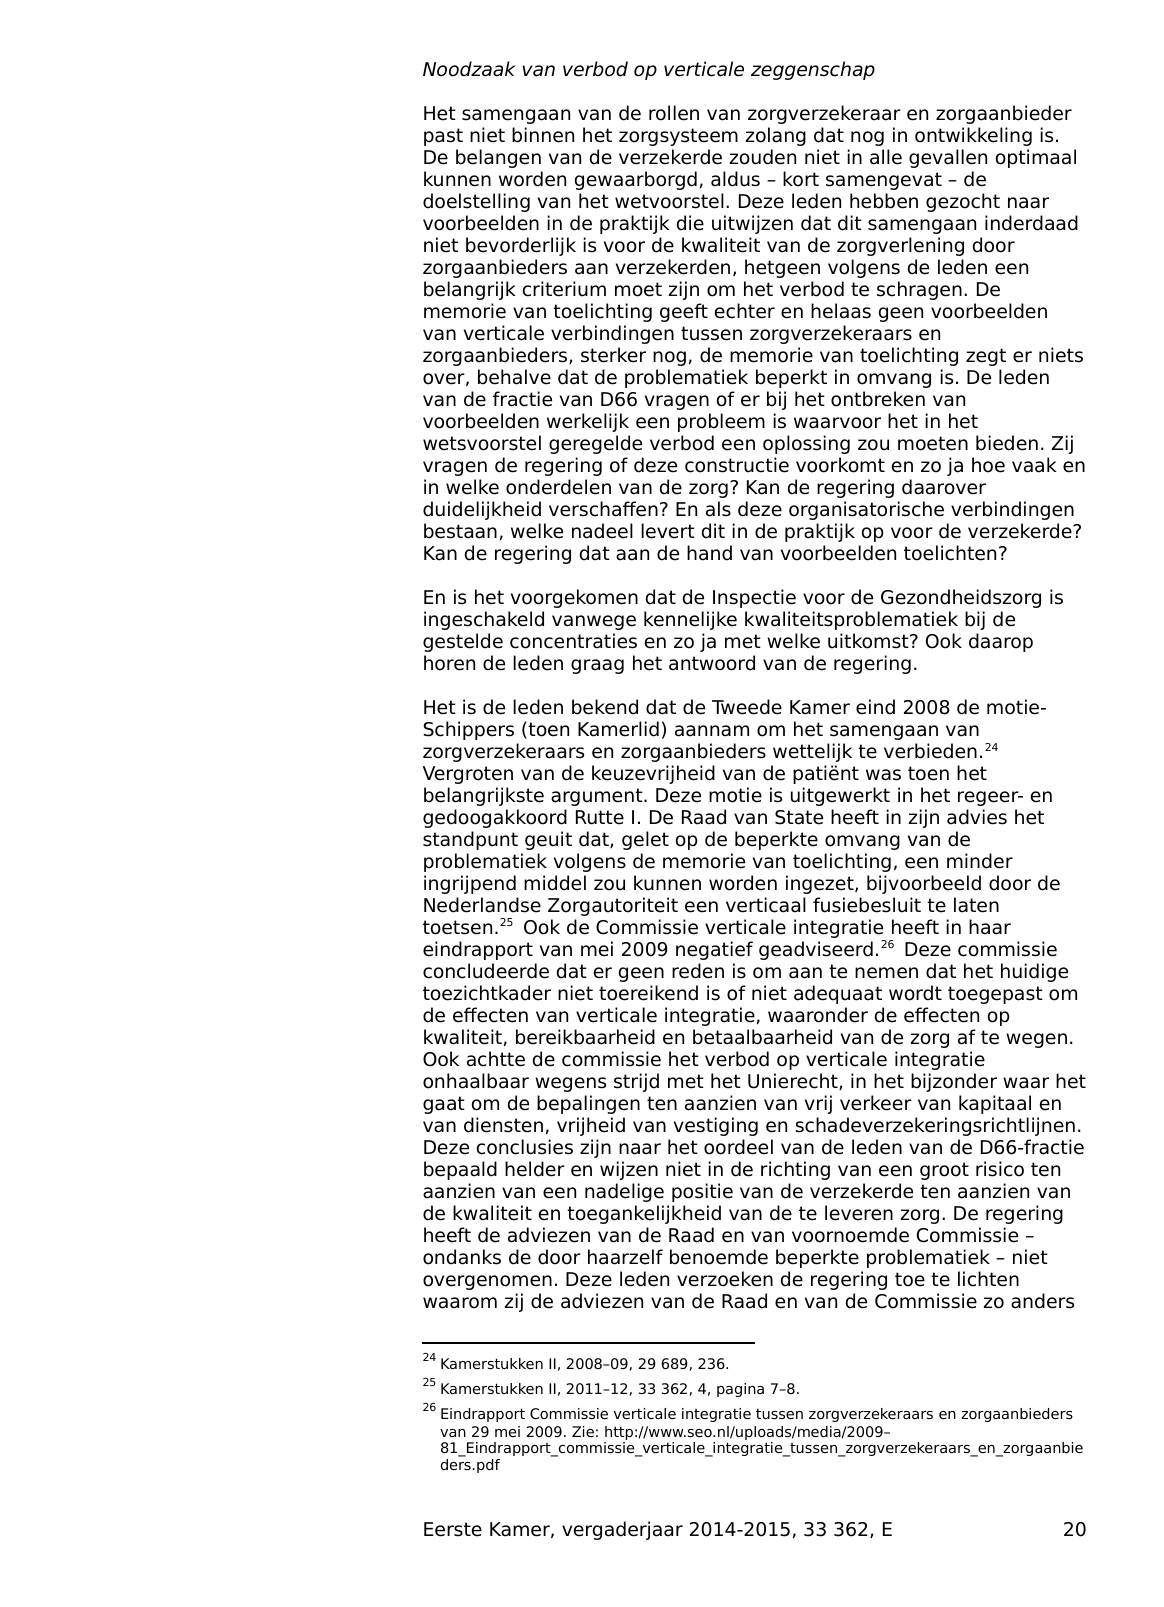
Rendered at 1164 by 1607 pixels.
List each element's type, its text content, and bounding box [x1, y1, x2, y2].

text Het samengaan van de rollen van zorgverzekeraar en zorgaanbieder past niet binnen het zorgsysteem zolang dat nog in ontwikkeling is. De belangen van de verzekerde zouden niet in alle gevallen optimaal kunnen worden gewaarborgd, aldus – kort samengevat – de doelstelling van het wetvoorstel. Deze leden hebben gezocht naar voorbeelden in de praktijk die uitwijzen dat dit samengaan inderdaad niet bevorderlijk is voor de kwaliteit van de zorgverlening door zorgaanbieders aan verzekerden, hetgeen volgens de leden een belangrijk criterium moet zijn om het verbod te schragen. De memorie van toelichting geeft echter en helaas geen voorbeelden van verticale verbindingen tussen zorgverzekeraars en zorgaanbieders, sterker nog, de memorie van toelichting zegt er niets over, behalve dat de problematiek beperkt in omvang is. De leden van de fractie van D66 vragen of er bij het ontbreken van voorbeelden werkelijk een probleem is waarvoor het in het wetsvoorstel geregelde verbod een oplossing zou moeten bieden. Zij vragen de regering of deze constructie voorkomt en zo ja hoe vaak en in welke onderdelen van de zorg? Kan de regering daarover duidelijkheid verschaffen? En als deze organisatorische verbindingen bestaan, welke nadeel levert dit in de praktijk op voor de verzekerde? Kan de regering dat aan de hand van voorbeelden toelichten? [422, 103, 1087, 565]
text Kamerstukken II, 2008–09, 29 689, 236. [422, 1352, 1087, 1374]
text Kamerstukken II, 2011–12, 33 362, 4, pagina 7–8. [422, 1377, 1087, 1399]
text Het is de leden bekend dat de Tweede Kamer eind 2008 de motie-Schippers (toen Kamerlid) aannam om het samengaan van zorgverzekeraars en zorgaanbieders wettelijk te verbieden. Vergroten van de keuzevrijheid van de patiënt was toen het belangrijkste argument. Deze motie is uitgewerkt in het regeer- en gedoogakkoord Rutte I. De Raad van State heeft in zijn advies het standpunt geuit dat, gelet op de beperkte omvang van de problematiek volgens de memorie van toelichting, een minder ingrijpend middel zou kunnen worden ingezet, bijvoorbeeld door de Nederlandse Zorgautoriteit een verticaal fusiebesluit te laten toetsen. Ook de Commissie verticale integratie heeft in haar eindrapport van mei 2009 negatief geadviseerd. Deze commissie concludeerde dat er geen reden is om aan te nemen dat het huidige toezichtkader niet toereikend is of niet adequaat wordt toegepast om de effecten van verticale integratie, waaronder de effecten op kwaliteit, bereikbaarheid en betaalbaarheid van de zorg af te wegen. Ook achtte de commissie het verbod op verticale integratie onhaalbaar wegens strijd met het Unierecht, in het bijzonder waar het gaat om de bepalingen ten aanzien van vrij verkeer van kapitaal en van diensten, vrijheid van vestiging en schadeverzekeringsrichtlijnen. Deze conclusies zijn naar het oordeel van de leden van de D66-fractie bepaald helder en wijzen niet in de richting van een groot risico ten aanzien van een nadelige positie van de verzekerde ten aanzien van de kwaliteit en toegankelijkheid van de te leveren zorg. De regering heeft de adviezen van de Raad en van voornoemde Commissie – ondanks de door haarzelf benoemde beperkte problematiek – niet overgenomen. Deze leden verzoeken de regering toe te lichten waarom zij de adviezen van de Raad en van de Commissie zo anders [422, 697, 1087, 1312]
subtitle Noodzaak van verbod op verticale zeggenschap [422, 59, 1087, 81]
text Eindrapport Commissie verticale integratie tussen zorgverzekeraars en zorgaanbieders van 29 mei 2009. Zie: http://www.seo.nl/uploads/media/2009–81_Eindrapport_commissie_verticale_integratie_tussen_zorgverzekeraars_en_zorgaanbieders.pdf [422, 1402, 1087, 1474]
text En is het voorgekomen dat de Inspectie voor de Gezondheidszorg is ingeschakeld vanwege kennelijke kwaliteitsproblematiek bij de gestelde concentraties en zo ja met welke uitkomst? Ook daarop horen de leden graag het antwoord van de regering. [422, 587, 1087, 675]
